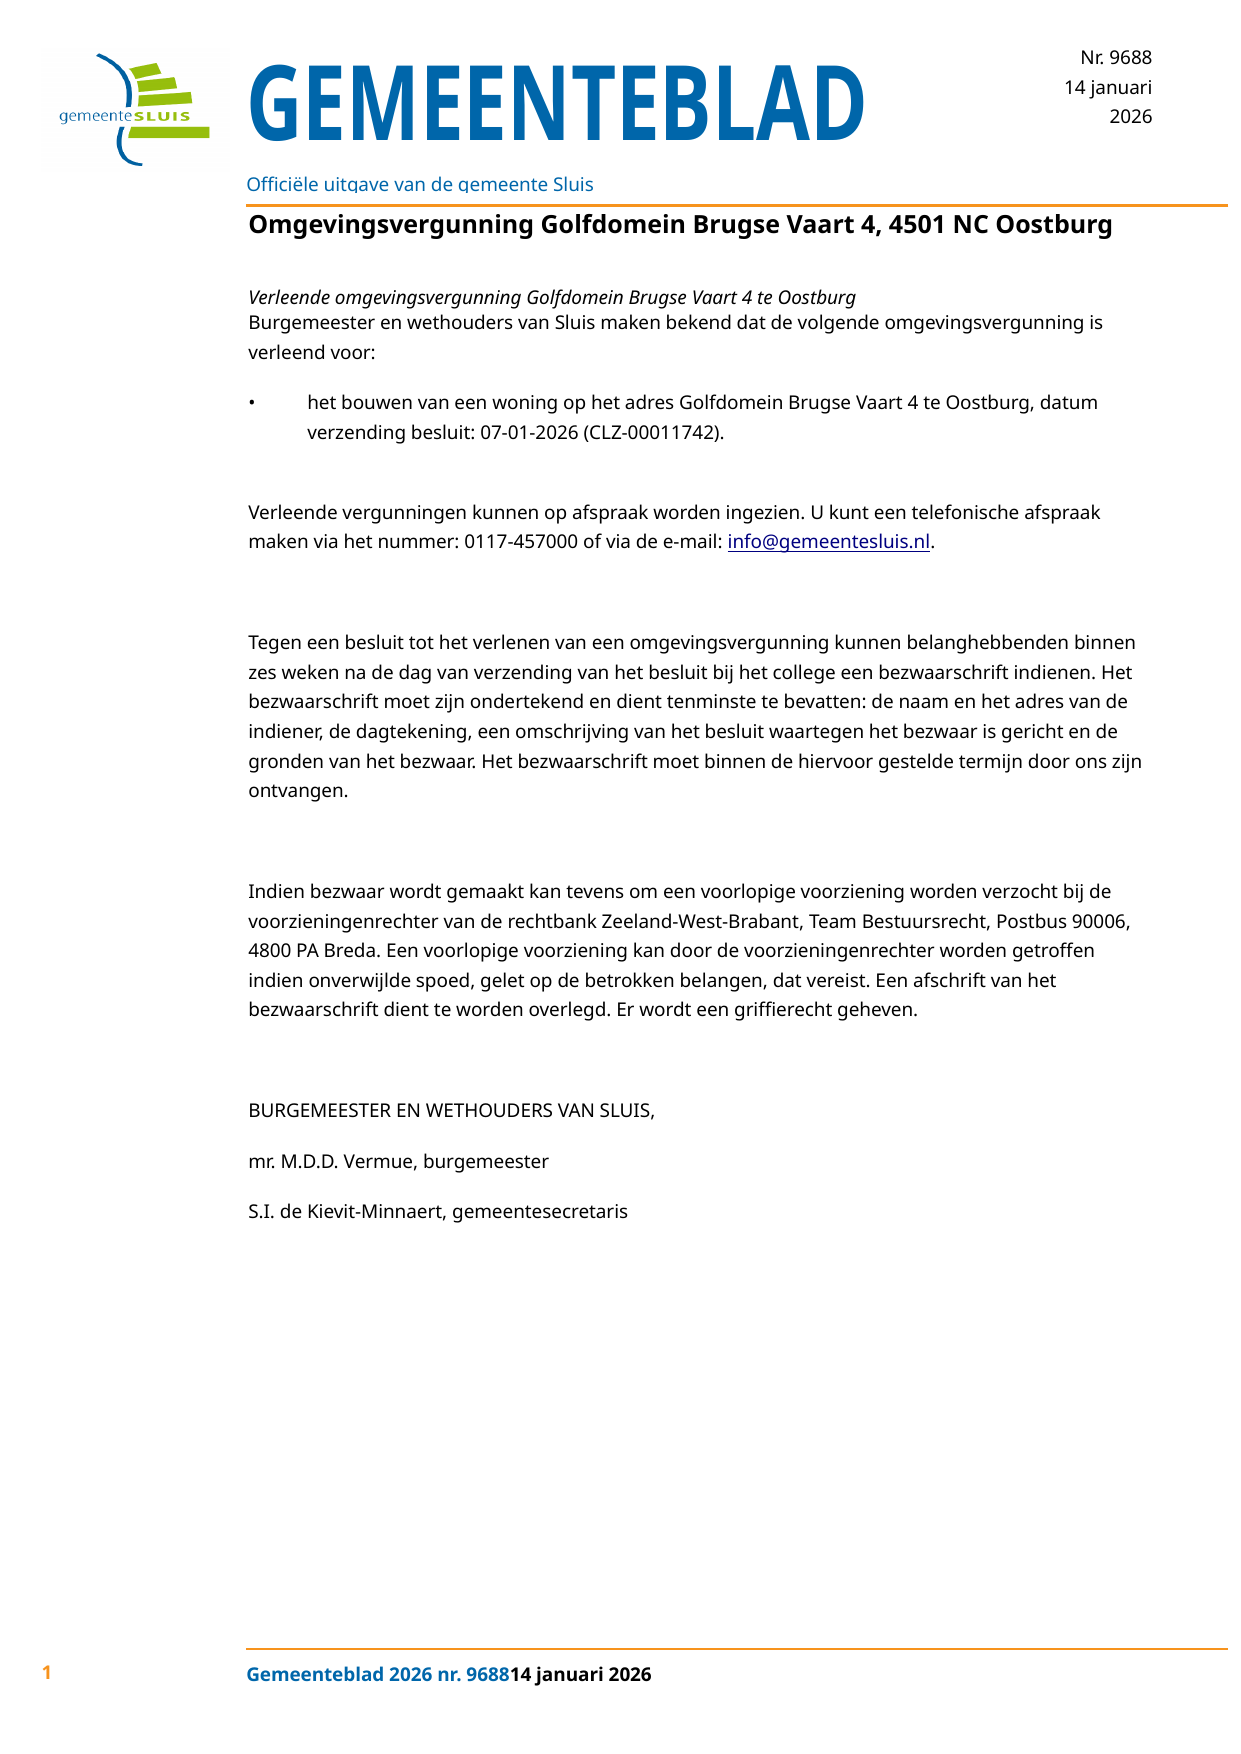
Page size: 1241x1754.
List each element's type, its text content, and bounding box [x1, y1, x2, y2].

text Verleende vergunningen kunnen op afspraak worden ingezien. U kunt een telefonische afspraak maken via het nummer: 0117-457000 of via de e-mail: info@gemeentesluis.nl. [248, 499, 1152, 554]
text Tegen een besluit tot het verlenen van een omgevingsvergunning kunnen belanghebbenden binnen zes weken na de dag van verzending van het besluit bij het college een bezwaarschrift indienen. Het bezwaarschrift moet zijn ondertekend en dient tenminste te bevatten: de naam en het adres van de indiener, de dagtekening, een omschrijving van het besluit waartegen het bezwaar is gericht en de gronden van het bezwaar. Het bezwaarschrift moet binnen de hiervoor gestelde termijn door ons zijn ontvangen. [248, 629, 1152, 803]
text Omgevingsvergunning Golfdomein Brugse Vaart 4, 4501 NC Oostburg [248, 207, 1152, 241]
list het bouwen van een woning op het adres Golfdomein Brugse Vaart 4 te Oostburg, datum verzending besluit: 07-01-2026 (CLZ-00011742). [248, 389, 1152, 445]
text Burgemeester en wethouders van Sluis maken bekend dat de volgende omgevingsvergunning is verleend voor: [248, 309, 1152, 365]
text Indien bezwaar wordt gemaakt kan tevens om een voorlopige voorziening worden verzocht bij de voorzieningenrechter van de rechtbank Zeeland-West-Brabant, Team Bestuursrecht, Postbus 90006, 4800 PA Breda. Een voorlopige voorziening kan door de voorzieningenrechter worden getroffen indien onverwijlde spoed, gelet op de betrokken belangen, dat vereist. Een afschrift van het bezwaarschrift dient te worden overlegd. Er wordt een griffierecht geheven. [248, 878, 1152, 1022]
text mr. M.D.D. Vermue, burgemeester [248, 1148, 1152, 1174]
picture [41, 47, 231, 172]
text BURGEMEESTER EN WETHOUDERS VAN SLUIS, [248, 1097, 1152, 1123]
text S.I. de Kievit-Minnaert, gemeentesecretaris [248, 1198, 1152, 1224]
text Verleende omgevingsvergunning Golfdomein Brugse Vaart 4 te Oostburg [248, 284, 1152, 309]
